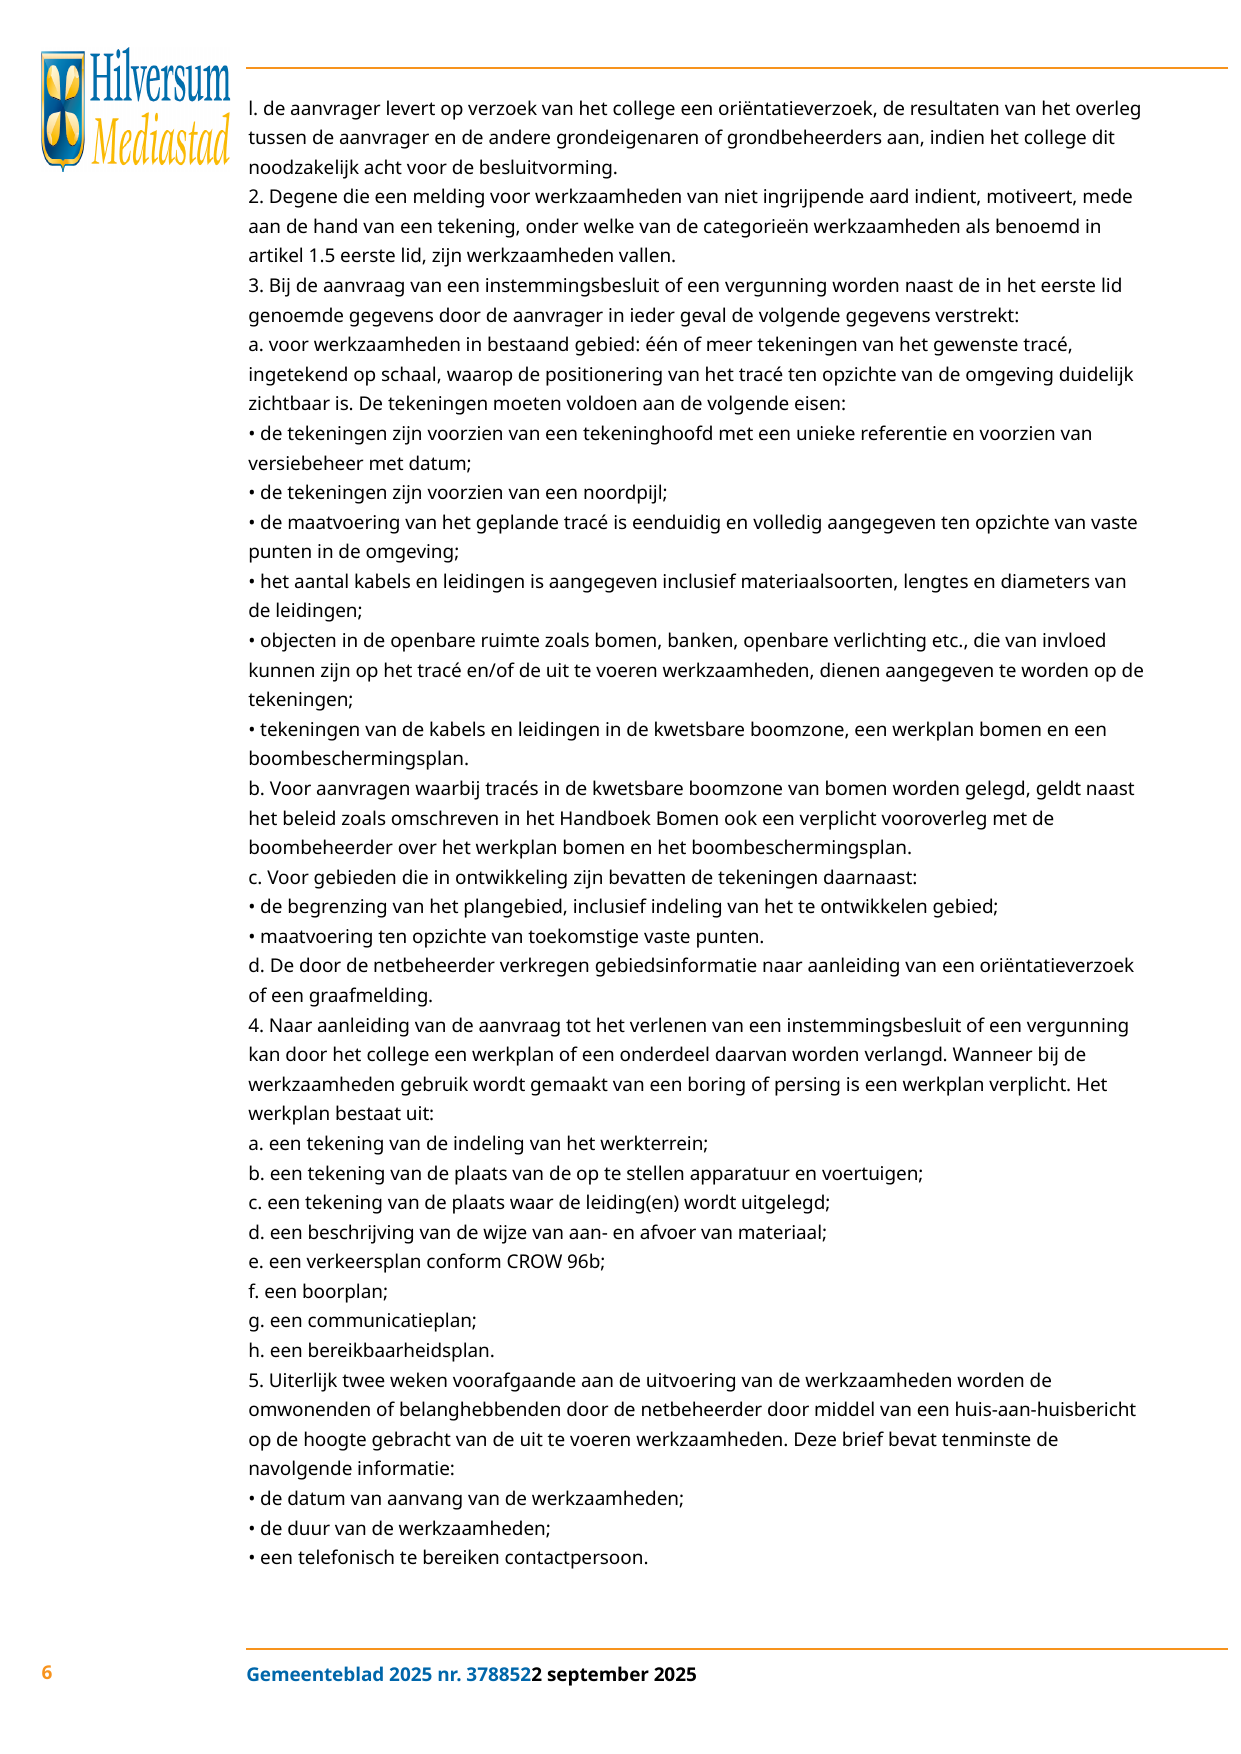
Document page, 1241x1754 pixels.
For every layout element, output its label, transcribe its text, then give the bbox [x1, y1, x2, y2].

text 3. Bij de aanvraag van een instemmingsbesluit of een vergunning worden naast de in het eerste lid genoemde gegevens door de aanvrager in ieder geval de volgende gegevens verstrekt: [248, 272, 1152, 328]
text • het aantal kabels en leidingen is aangegeven inclusief materiaalsoorten, lengtes en diameters van de leidingen; [248, 568, 1152, 623]
text g. een communicatieplan; [248, 1308, 1152, 1333]
text c. Voor gebieden die in ontwikkeling zijn bevatten de tekeningen daarnaast: [248, 864, 1152, 890]
text • de tekeningen zijn voorzien van een tekeninghoofd met een unieke referentie en voorzien van versiebeheer met datum; [248, 420, 1152, 476]
text a. voor werkzaamheden in bestaand gebied: één of meer tekeningen van het gewenste tracé, ingetekend op schaal, waarop de positionering van het tracé ten opzichte van de omgeving duidelijk zichtbaar is. De tekeningen moeten voldoen aan de volgende eisen: [248, 331, 1152, 416]
text f. een boorplan; [248, 1278, 1152, 1304]
text c. een tekening van de plaats waar de leiding(en) wordt uitgelegd; [248, 1189, 1152, 1215]
text • de begrenzing van het plangebied, inclusief indeling van het te ontwikkelen gebied; [248, 893, 1152, 919]
text b. Voor aanvragen waarbij tracés in de kwetsbare boomzone van bomen worden gelegd, geldt naast het beleid zoals omschreven in het Handboek Bomen ook een verplicht vooroverleg met de boombeheerder over het werkplan bomen en het boombeschermingsplan. [248, 775, 1152, 860]
text a. een tekening van de indeling van het werkterrein; [248, 1130, 1152, 1156]
text h. een bereikbaarheidsplan. [248, 1337, 1152, 1363]
picture [41, 47, 231, 172]
text 5. Uiterlijk twee weken voorafgaande aan de uitvoering van de werkzaamheden worden de omwonenden of belanghebbenden door de netbeheerder door middel van een huis-aan-huisbericht op de hoogte gebracht van de uit te voeren werkzaamheden. Deze brief bevat tenminste de navolgende informatie: [248, 1367, 1152, 1481]
text • een telefonisch te bereiken contactpersoon. [248, 1544, 1152, 1570]
text 2. Degene die een melding voor werkzaamheden van niet ingrijpende aard indient, motiveert, mede aan de hand van een tekening, onder welke van de categorieën werkzaamheden als benoemd in artikel 1.5 eerste lid, zijn werkzaamheden vallen. [248, 183, 1152, 268]
text d. een beschrijving van de wijze van aan- en afvoer van materiaal; [248, 1219, 1152, 1245]
text • objecten in de openbare ruimte zoals bomen, banken, openbare verlichting etc., die van invloed kunnen zijn op het tracé en/of de uit te voeren werkzaamheden, dienen aangegeven te worden op de tekeningen; [248, 627, 1152, 712]
text • tekeningen van de kabels en leidingen in de kwetsbare boomzone, een werkplan bomen en een boombeschermingsplan. [248, 716, 1152, 771]
text • de tekeningen zijn voorzien van een noordpijl; [248, 479, 1152, 505]
text b. een tekening van de plaats van de op te stellen apparatuur en voertuigen; [248, 1160, 1152, 1186]
text • de duur van de werkzaamheden; [248, 1515, 1152, 1541]
text e. een verkeersplan conform CROW 96b; [248, 1248, 1152, 1274]
text • de maatvoering van het geplande tracé is eenduidig en volledig aangegeven ten opzichte van vaste punten in de omgeving; [248, 509, 1152, 564]
text • maatvoering ten opzichte van toekomstige vaste punten. [248, 923, 1152, 949]
text 4. Naar aanleiding van de aanvraag tot het verlenen van een instemmingsbesluit of een vergunning kan door het college een werkplan of een onderdeel daarvan worden verlangd. Wanneer bij de werkzaamheden gebruik wordt gemaakt van een boring of persing is een werkplan verplicht. Het werkplan bestaat uit: [248, 1012, 1152, 1126]
text l. de aanvrager levert op verzoek van het college een oriëntatieverzoek, de resultaten van het overleg tussen de aanvrager en de andere grondeigenaren of grondbeheerders aan, indien het college dit noodzakelijk acht voor de besluitvorming. [248, 95, 1152, 180]
text • de datum van aanvang van de werkzaamheden; [248, 1485, 1152, 1511]
text d. De door de netbeheerder verkregen gebiedsinformatie naar aanleiding van een oriëntatieverzoek of een graafmelding. [248, 953, 1152, 1008]
